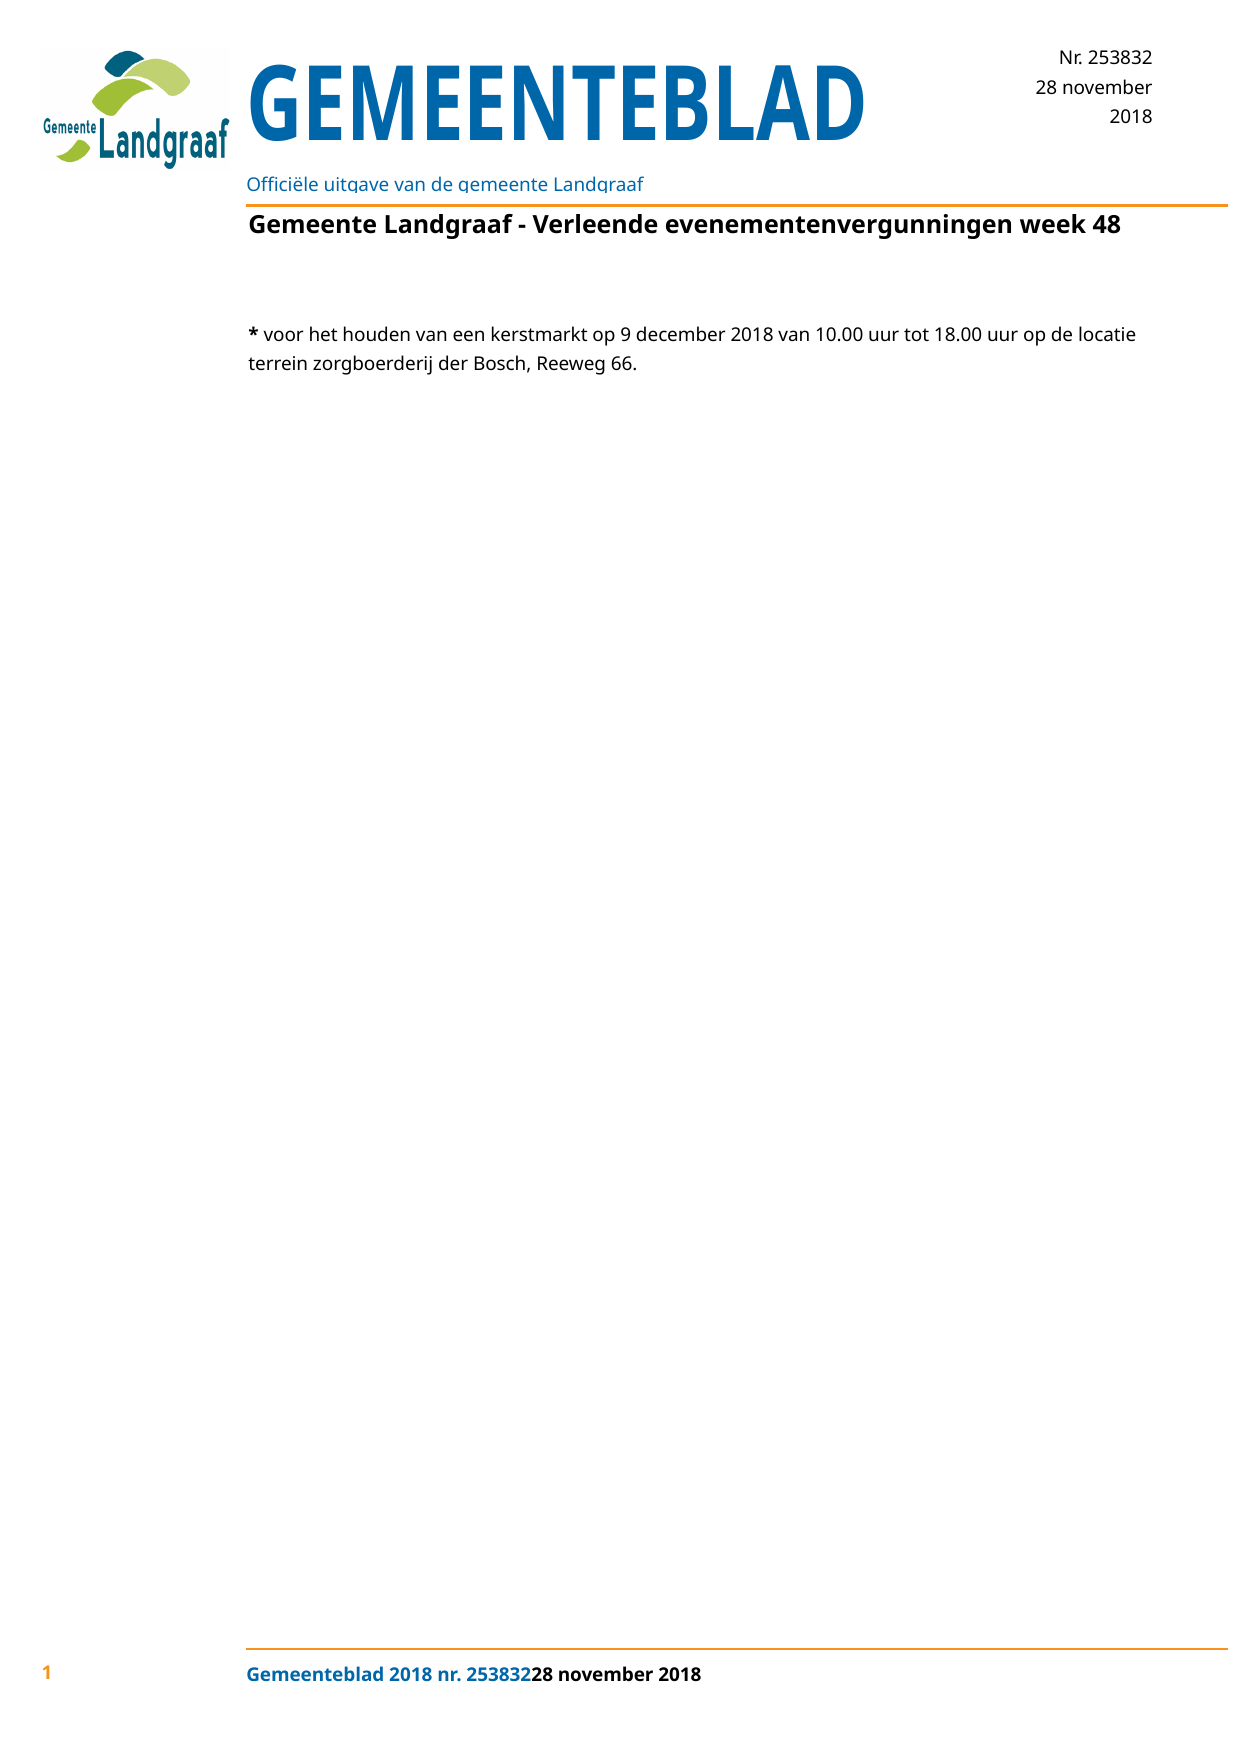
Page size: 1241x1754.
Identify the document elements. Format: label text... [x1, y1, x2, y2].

text Gemeente Landgraaf - Verleende evenementenvergunningen week 48 [248, 207, 1152, 241]
text * voor het houden van een kerstmarkt op 9 december 2018 van 10.00 uur tot 18.00 uur op de locatie terrein zorgboerderij der Bosch, Reeweg 66. [248, 321, 1152, 376]
picture [41, 47, 231, 172]
